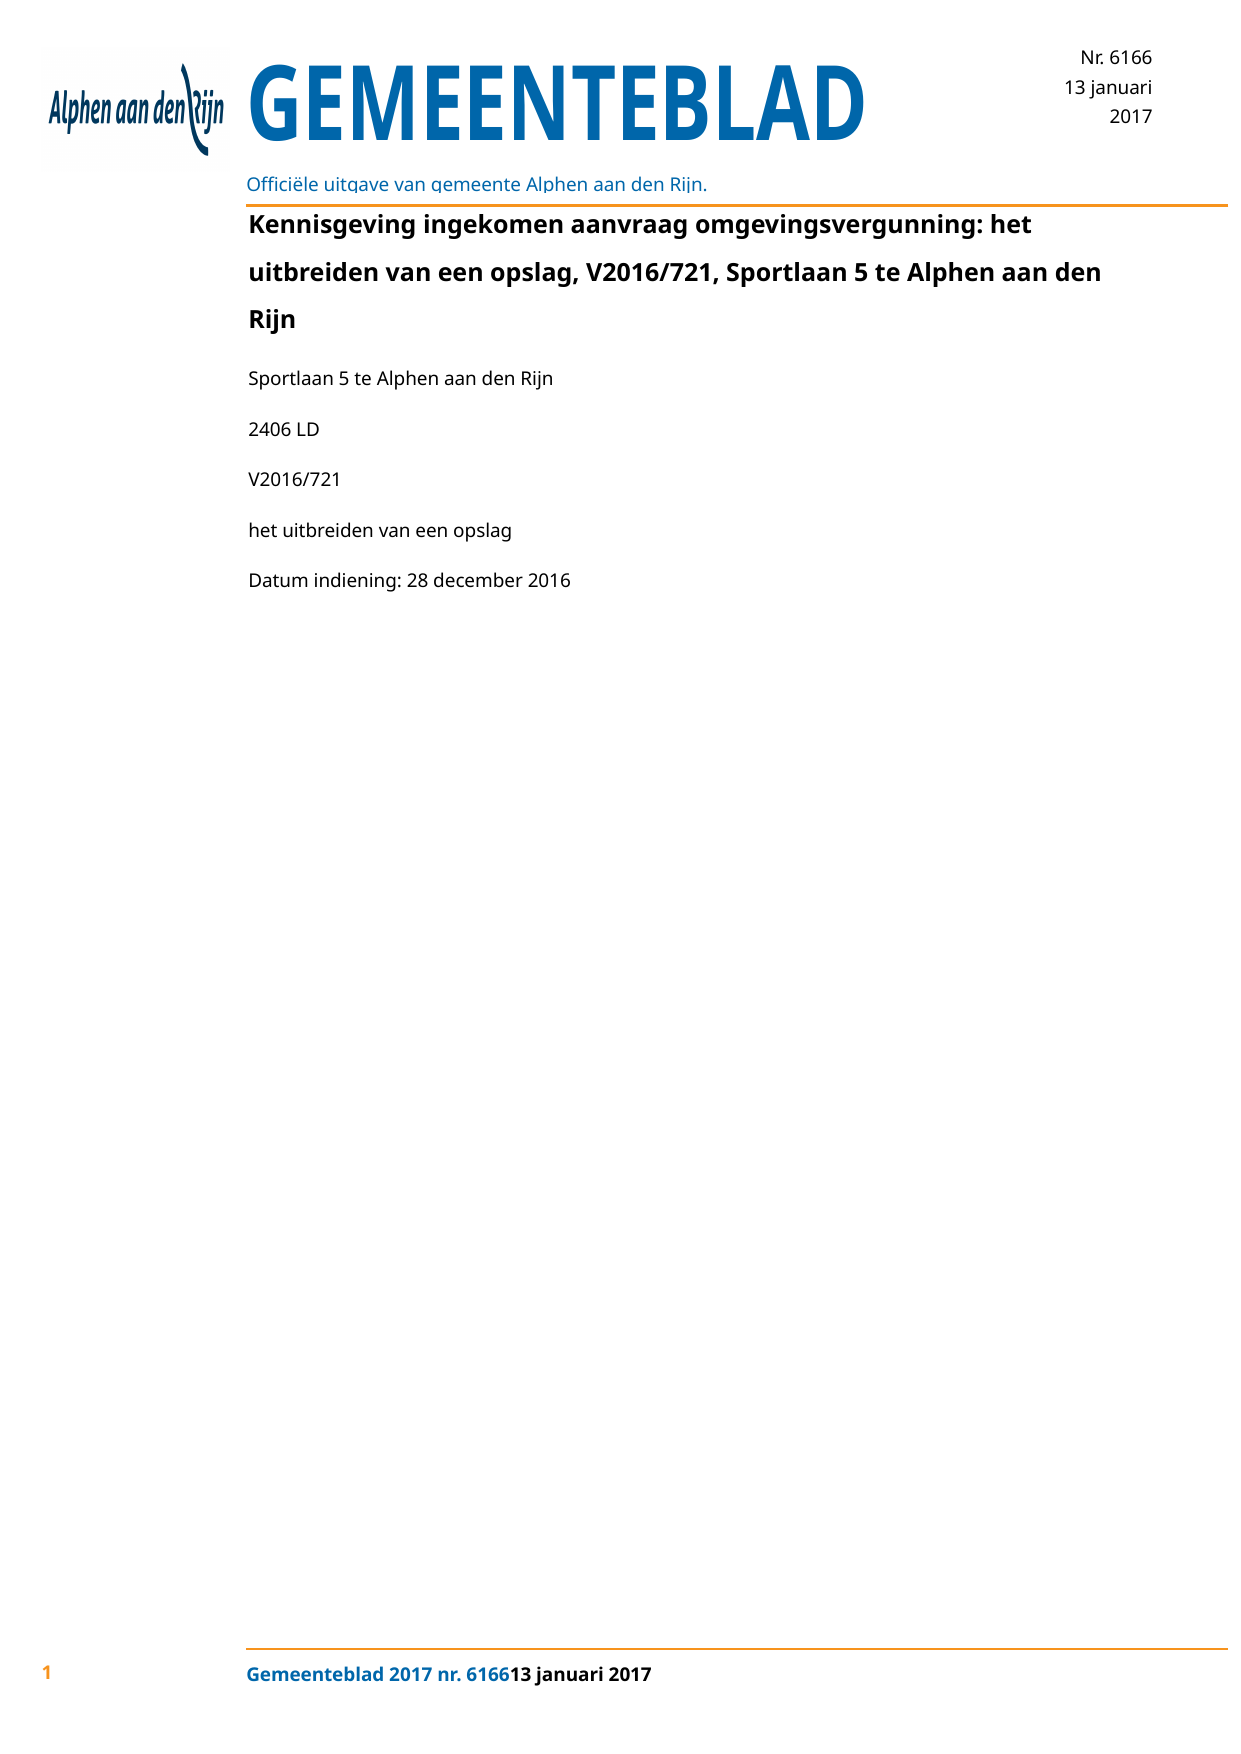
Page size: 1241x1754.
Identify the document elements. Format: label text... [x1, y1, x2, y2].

text Datum indiening: 28 december 2016 [248, 567, 1152, 593]
picture [41, 47, 231, 172]
text Sportlaan 5 te Alphen aan den Rijn [248, 366, 1152, 391]
text het uitbreiden van een opslag [248, 517, 1152, 542]
text Kennisgeving ingekomen aanvraag omgevingsvergunning: het uitbreiden van een opslag, V2016/721, Sportlaan 5 te Alphen aan den Rijn [248, 207, 1152, 336]
text V2016/721 [248, 466, 1152, 492]
text 2406 LD [248, 416, 1152, 442]
